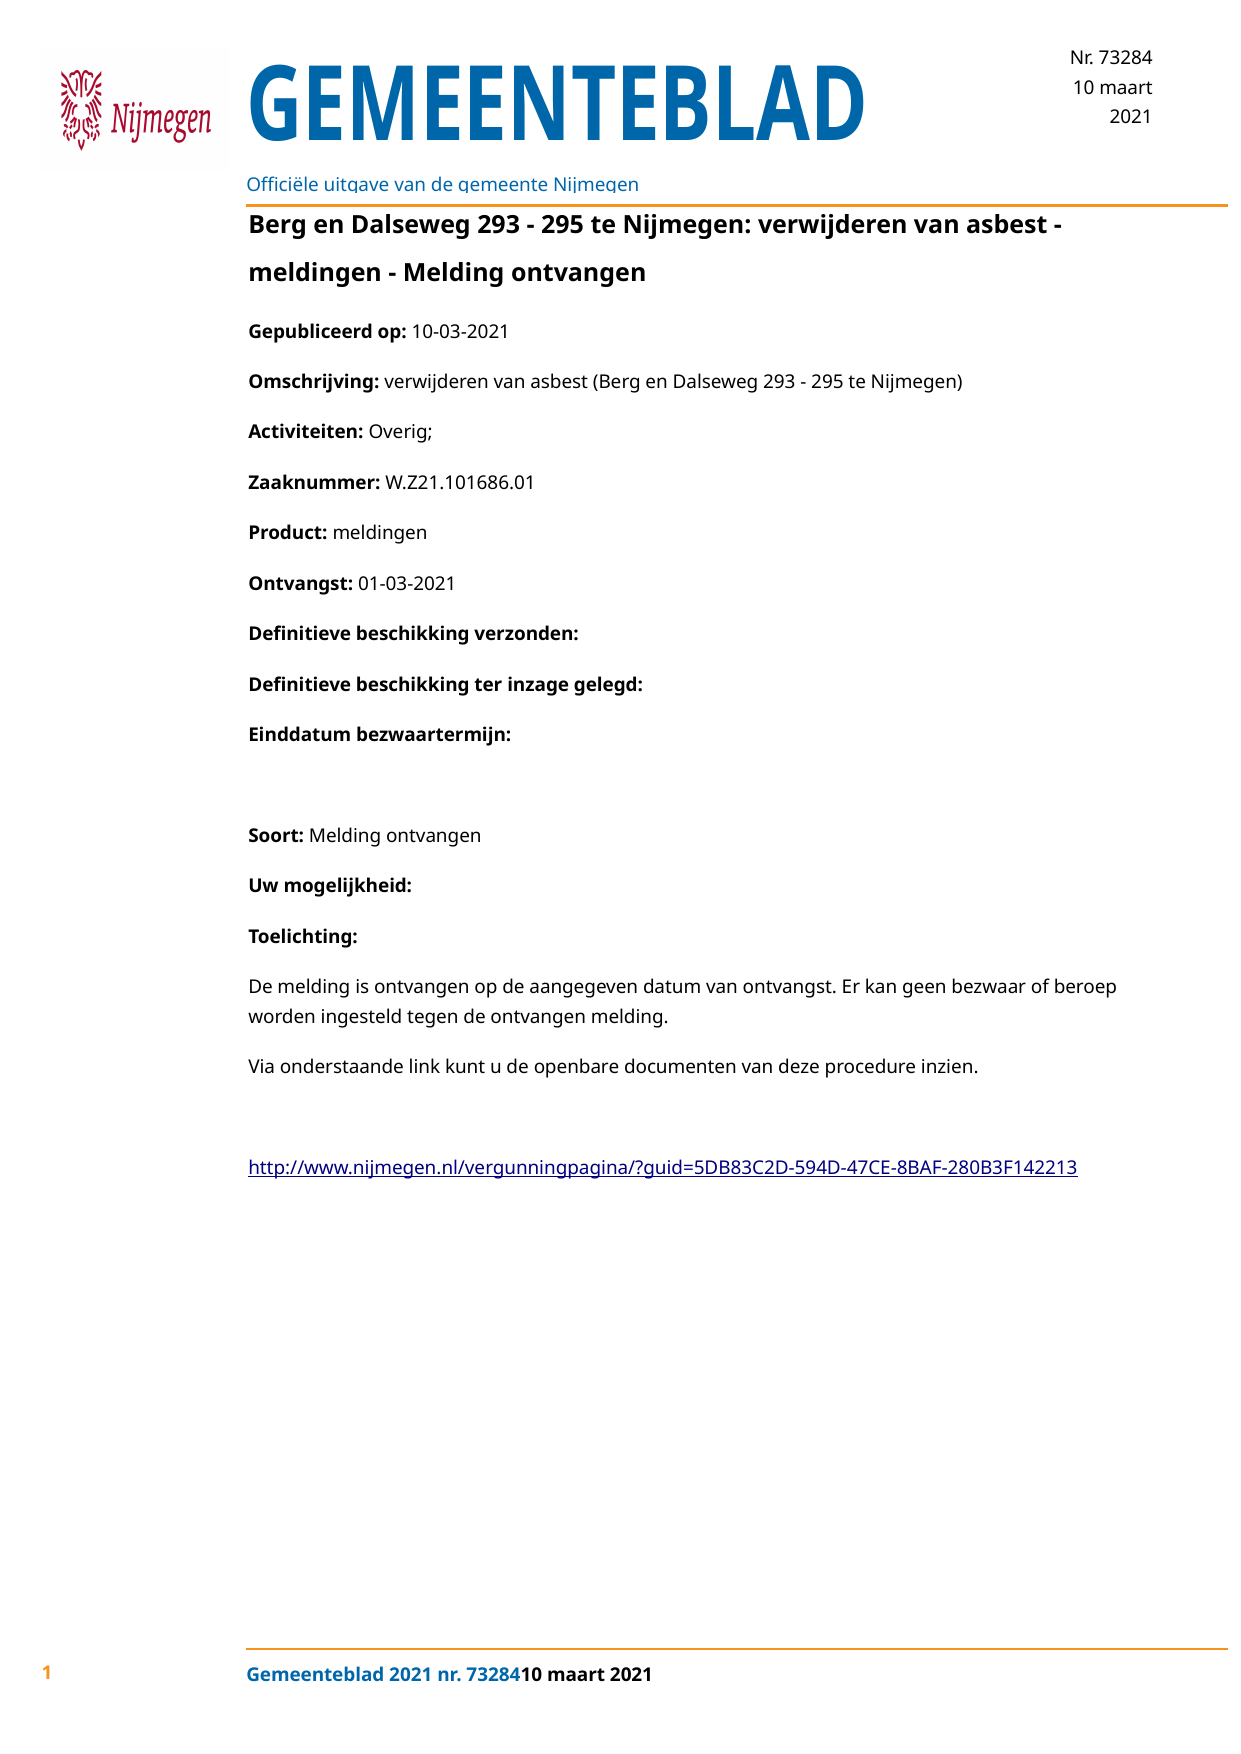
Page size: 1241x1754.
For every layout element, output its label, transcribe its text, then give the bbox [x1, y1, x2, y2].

picture [41, 47, 231, 172]
text De melding is ontvangen op de aangegeven datum van ontvangst. Er kan geen bezwaar of beroep worden ingesteld tegen de ontvangen melding. [248, 973, 1152, 1029]
text Via onderstaande link kunt u de openbare documenten van deze procedure inzien. [248, 1053, 1152, 1079]
text Gepubliceerd op: 10-03-2021 [248, 318, 1152, 344]
text Soort: Melding ontvangen [248, 822, 1152, 848]
text Product: meldingen [248, 519, 1152, 545]
text Activiteiten: Overig; [248, 419, 1152, 444]
text Omschrijving: verwijderen van asbest (Berg en Dalseweg 293 - 295 te Nijmegen) [248, 368, 1152, 394]
text Einddatum bezwaartermijn: [248, 721, 1152, 747]
text Definitieve beschikking ter inzage gelegd: [248, 671, 1152, 697]
text http://www.nijmegen.nl/vergunningpagina/?guid=5DB83C2D-594D-47CE-8BAF-280B3F142213 [248, 1154, 1152, 1180]
text Uw mogelijkheid: [248, 872, 1152, 898]
text Toelichting: [248, 923, 1152, 949]
text Ontvangst: 01-03-2021 [248, 570, 1152, 596]
text Berg en Dalseweg 293 - 295 te Nijmegen: verwijderen van asbest - meldingen - Melding ontvangen [248, 207, 1152, 288]
text Zaaknummer: W.Z21.101686.01 [248, 469, 1152, 495]
text Definitieve beschikking verzonden: [248, 620, 1152, 646]
